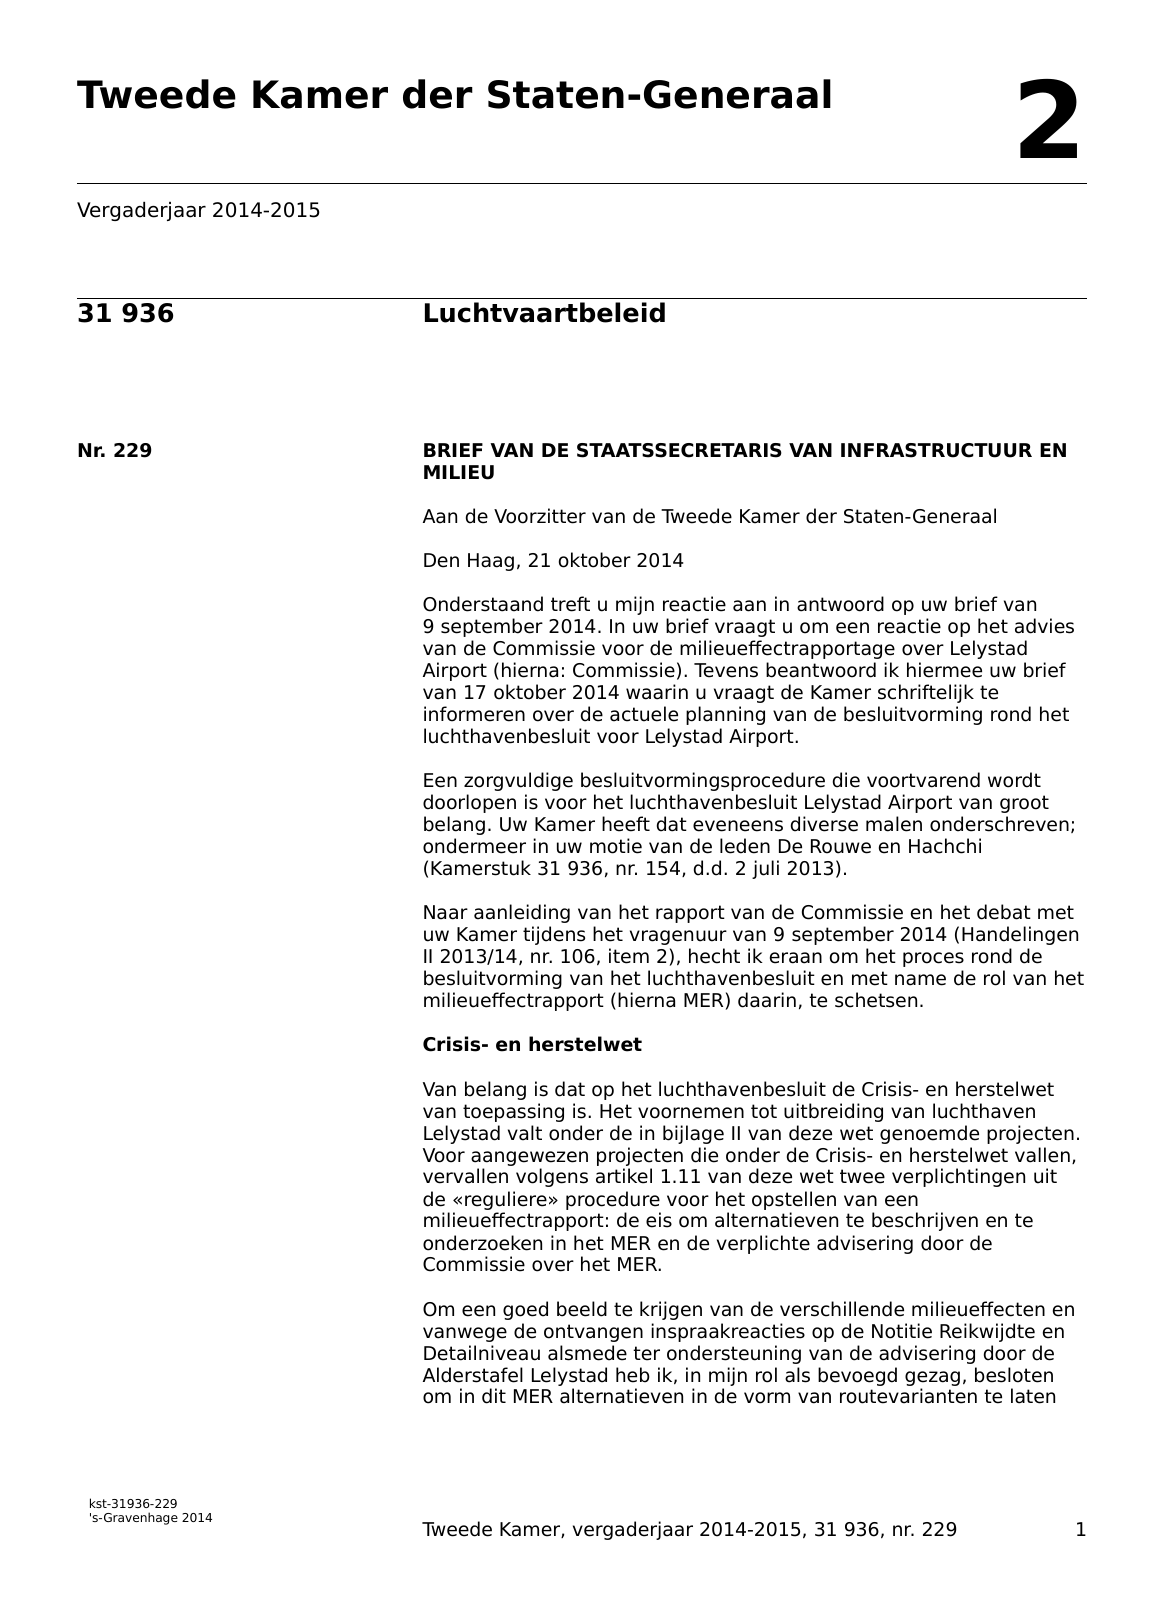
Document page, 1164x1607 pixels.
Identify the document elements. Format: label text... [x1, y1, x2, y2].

subtitle Nr. 229 BRIEF VAN DE STAATSSECRETARIS VAN INFRASTRUCTUUR EN MILIEU [77, 440, 1087, 484]
text Om een goed beeld te krijgen van de verschillende milieueffecten en vanwege de ontvangen inspraakreacties op de Notitie Reikwijdte en Detailniveau alsmede ter ondersteuning van de advisering door de Alderstafel Lelystad heb ik, in mijn rol als bevoegd gezag, besloten om in dit MER alternatieven in de vorm van routevarianten te laten [422, 1298, 1087, 1408]
table_cell Vergaderjaar 2014-2015 [77, 184, 1087, 298]
text 's-Gravenhage 2014 [88, 1511, 323, 1525]
text kst-31936-229 [88, 1497, 323, 1511]
table_header Tweede Kamer der Staten-Generaal [77, 59, 886, 183]
text Een zorgvuldige besluitvormingsprocedure die voortvarend wordt doorlopen is voor het luchthavenbesluit Lelystad Airport van groot belang. Uw Kamer heeft dat eveneens diverse malen onderschreven; ondermeer in uw motie van de leden De Rouwe en Hachchi (Kamerstuk 31 936, nr. 154, d.d. 2 juli 2013). [422, 770, 1087, 880]
text Onderstaand treft u mijn reactie aan in antwoord op uw brief van 9 september 2014. In uw brief vraagt u om een reactie op het advies van de Commissie voor de milieueffectrapportage over Lelystad Airport (hierna: Commissie). Tevens beantwoord ik hiermee uw brief van 17 oktober 2014 waarin u vraagt de Kamer schriftelijk te informeren over de actuele planning van de besluitvorming rond het luchthavenbesluit voor Lelystad Airport. [422, 594, 1087, 748]
subtitle 31 936 Luchtvaartbeleid [77, 299, 1087, 329]
table_header 2 [886, 59, 1087, 183]
text Aan de Voorzitter van de Tweede Kamer der Staten-Generaal [422, 506, 1087, 528]
subtitle Crisis- en herstelwet [422, 1034, 1087, 1056]
text Den Haag, 21 oktober 2014 [422, 550, 1087, 572]
text Naar aanleiding van het rapport van de Commissie en het debat met uw Kamer tijdens het vragenuur van 9 september 2014 (Handelingen II 2013/14, nr. 106, item 2), hecht ik eraan om het proces rond de besluitvorming van het luchthavenbesluit en met name de rol van het milieueffectrapport (hierna MER) daarin, te schetsen. [422, 902, 1087, 1012]
text Van belang is dat op het luchthavenbesluit de Crisis- en herstelwet van toepassing is. Het voornemen tot uitbreiding van luchthaven Lelystad valt onder de in bijlage II van deze wet genoemde projecten. Voor aangewezen projecten die onder de Crisis- en herstelwet vallen, vervallen volgens artikel 1.11 van deze wet twee verplichtingen uit de «reguliere» procedure voor het opstellen van een milieueffectrapport: de eis om alternatieven te beschrijven en te onderzoeken in het MER en de verplichte advisering door de Commissie over het MER. [422, 1078, 1087, 1276]
